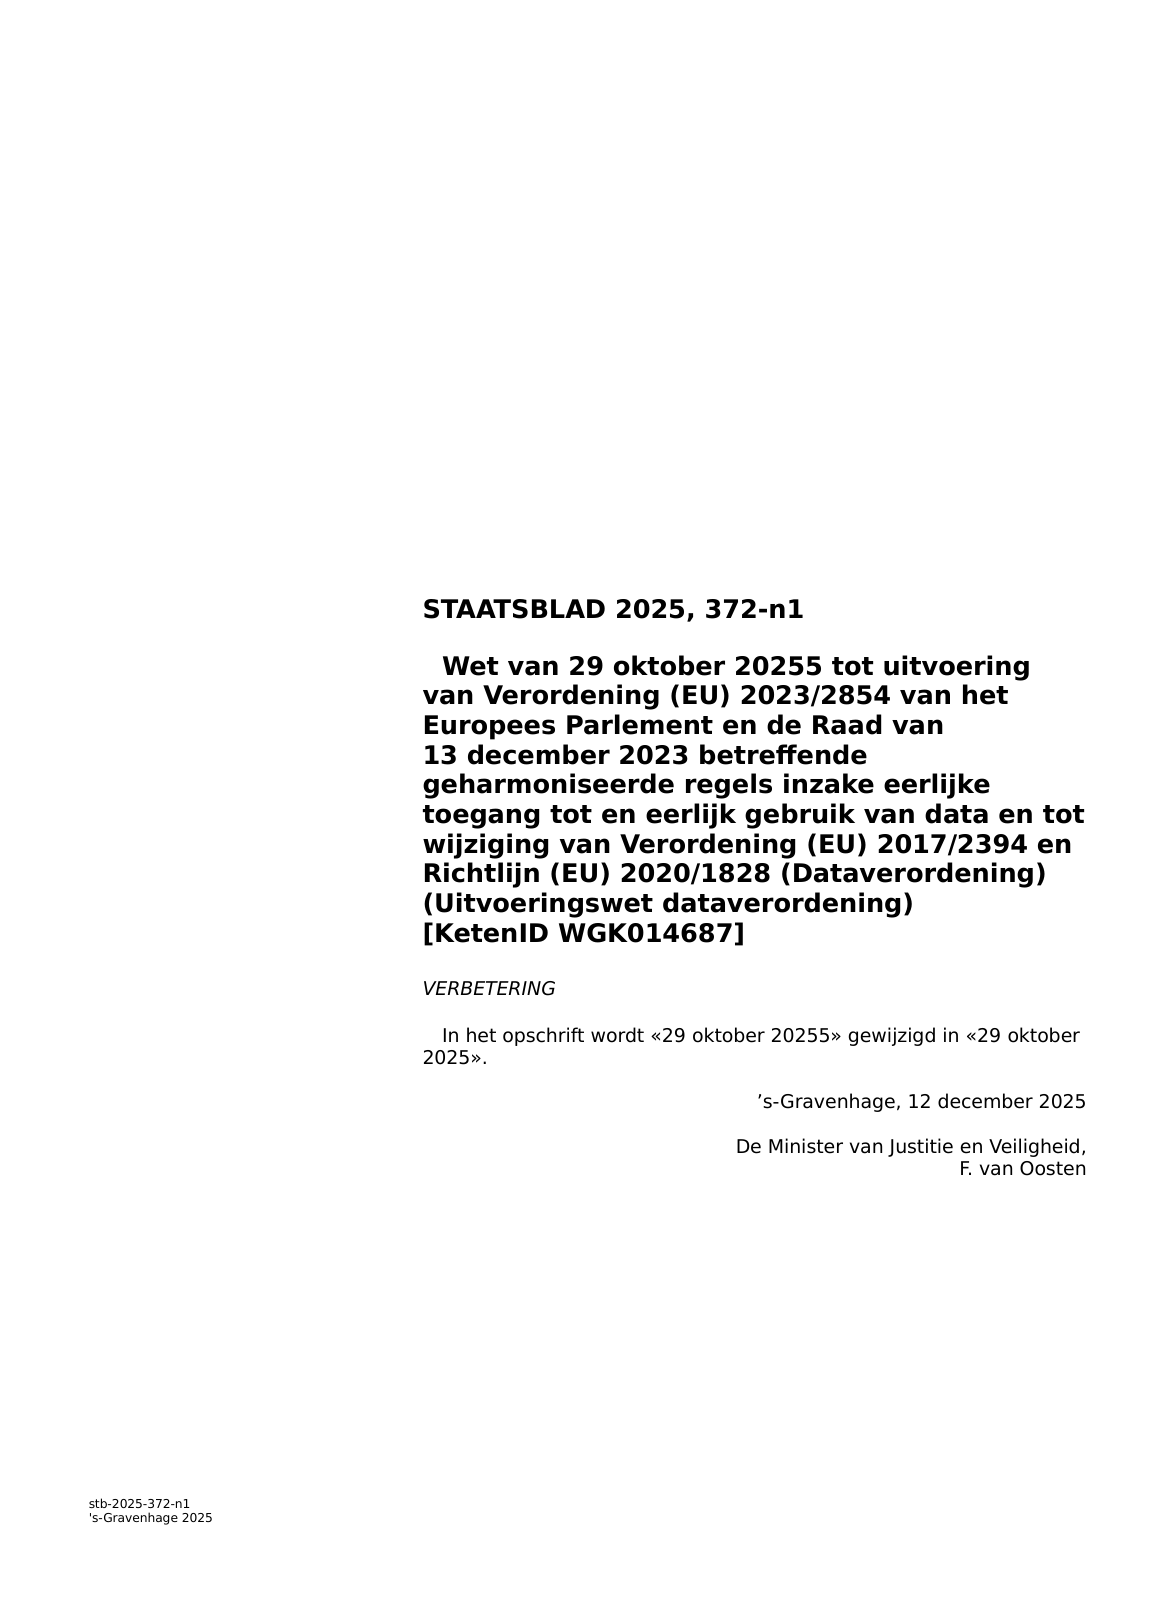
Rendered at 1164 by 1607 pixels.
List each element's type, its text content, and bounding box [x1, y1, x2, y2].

text ’s-Gravenhage, 12 december 2025 [422, 1091, 1087, 1113]
text De Minister van Justitie en Veiligheid, F. van Oosten [422, 1136, 1087, 1179]
text Wet van 29 oktober 20255 tot uitvoering van Verordening (EU) 2023/2854 van het Europees Parlement en de Raad van 13 december 2023 betreffende geharmoniseerde regels inzake eerlijke toegang tot en eerlijk gebruik van data en tot wijziging van Verordening (EU) 2017/2394 en Richtlijn (EU) 2020/1828 (Dataverordening) (Uitvoeringswet dataverordening) [KetenID WGK014687] [422, 651, 1087, 948]
subtitle VERBETERING [422, 978, 1087, 1000]
subtitle STAATSBLAD 2025, 372-n1 [422, 595, 1087, 625]
text 's-Gravenhage 2025 [88, 1511, 323, 1525]
text stb-2025-372-n1 [88, 1497, 323, 1511]
text In het opschrift wordt «29 oktober 20255» gewijzigd in «29 oktober 2025». [422, 1025, 1087, 1069]
